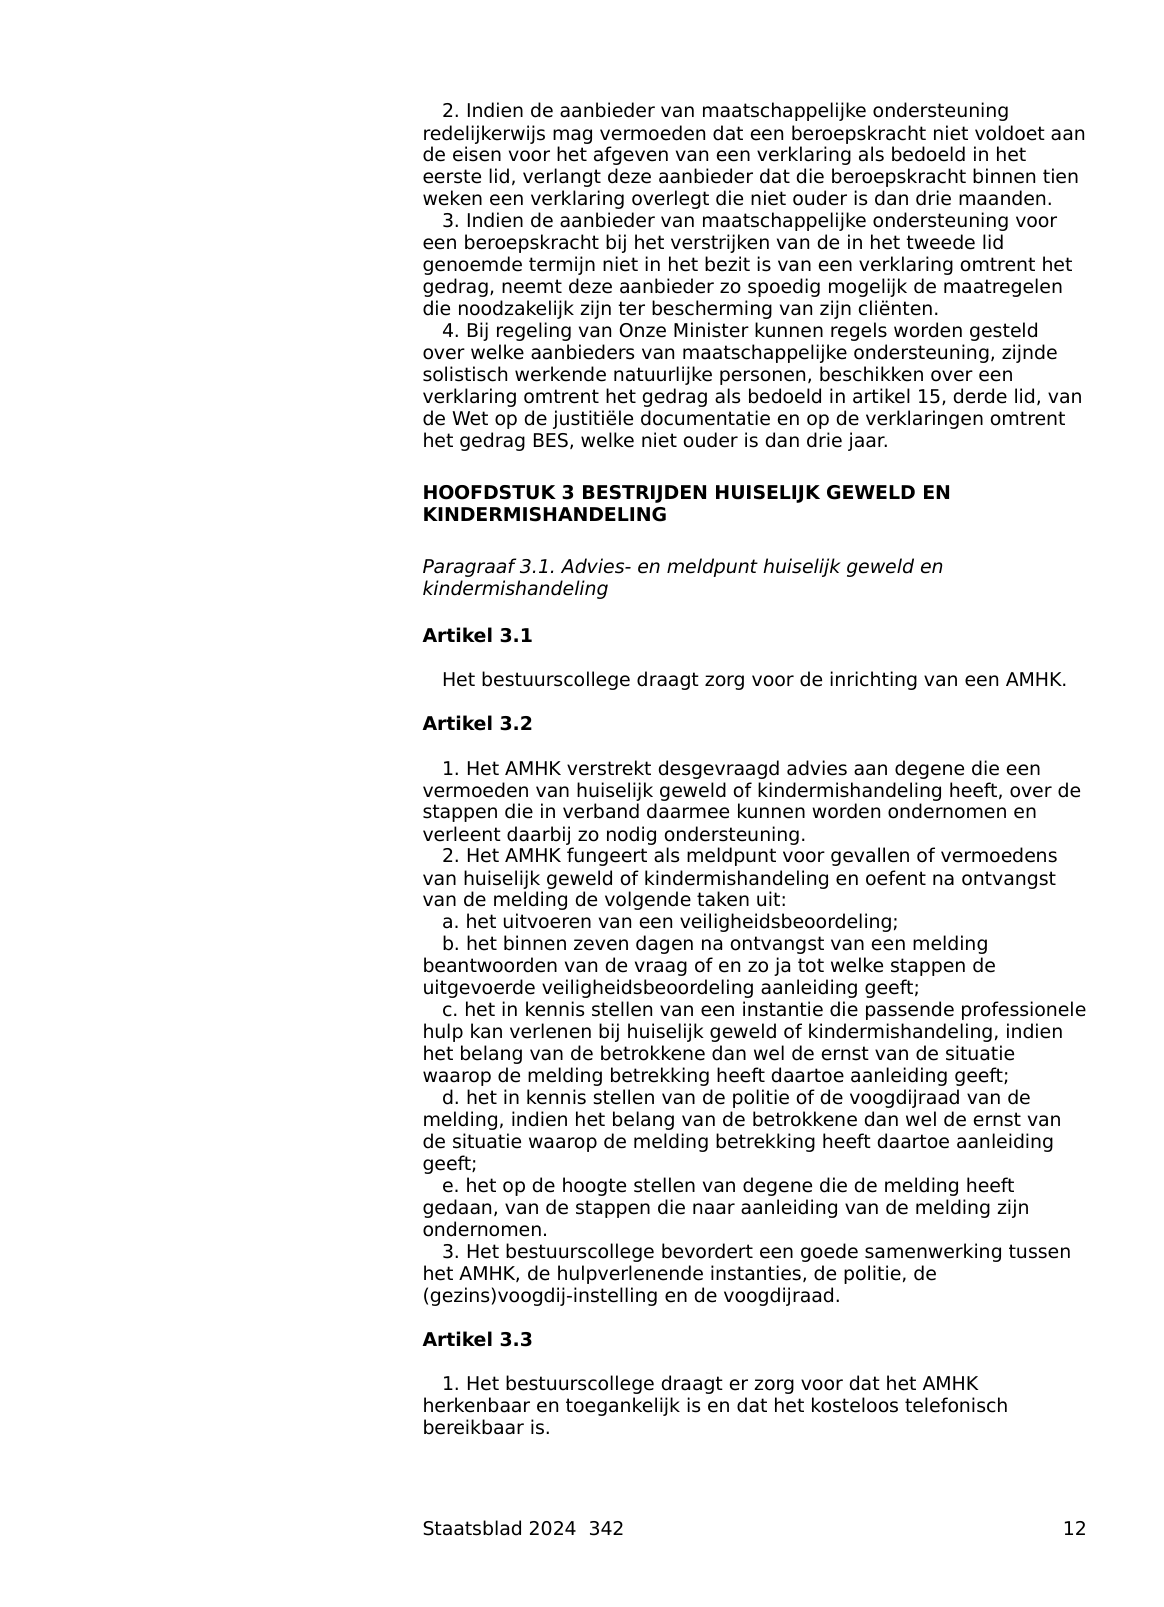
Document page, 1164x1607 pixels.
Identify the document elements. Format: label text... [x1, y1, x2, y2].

text 4. Bij regeling van Onze Minister kunnen regels worden gesteld over welke aanbieders van maatschappelijke ondersteuning, zijnde solistisch werkende natuurlijke personen, beschikken over een verklaring omtrent het gedrag als bedoeld in artikel 15, derde lid, van de Wet op de justitiële documentatie en op de verklaringen omtrent het gedrag BES, welke niet ouder is dan drie jaar. [422, 320, 1087, 452]
text 1. Het bestuurscollege draagt er zorg voor dat het AMHK herkenbaar en toegankelijk is en dat het kosteloos telefonisch bereikbaar is. [422, 1373, 1087, 1439]
text 2. Indien de aanbieder van maatschappelijke ondersteuning redelijkerwijs mag vermoeden dat een beroepskracht niet voldoet aan de eisen voor het afgeven van een verklaring als bedoeld in het eerste lid, verlangt deze aanbieder dat die beroepskracht binnen tien weken een verklaring overlegt die niet ouder is dan drie maanden. [422, 100, 1087, 210]
subtitle Paragraaf 3.1. Advies- en meldpunt huiselijk geweld en kindermishandeling [422, 556, 1087, 600]
text c. het in kennis stellen van een instantie die passende professionele hulp kan verlenen bij huiselijk geweld of kindermishandeling, indien het belang van de betrokkene dan wel de ernst van de situatie waarop de melding betrekking heeft daartoe aanleiding geeft; [422, 999, 1087, 1087]
text Het bestuurscollege draagt zorg voor de inrichting van een AMHK. [422, 669, 1087, 691]
text a. het uitvoeren van een veiligheidsbeoordeling; [422, 911, 1087, 933]
text b. het binnen zeven dagen na ontvangst van een melding beantwoorden van de vraag of en zo ja tot welke stappen de uitgevoerde veiligheidsbeoordeling aanleiding geeft; [422, 933, 1087, 999]
text 1. Het AMHK verstrekt desgevraagd advies aan degene die een vermoeden van huiselijk geweld of kindermishandeling heeft, over de stappen die in verband daarmee kunnen worden ondernomen en verleent daarbij zo nodig ondersteuning. [422, 757, 1087, 845]
subtitle Artikel 3.2 [422, 713, 1087, 735]
subtitle Artikel 3.1 [422, 625, 1087, 647]
text 3. Het bestuurscollege bevordert een goede samenwerking tussen het AMHK, de hulpverlenende instanties, de politie, de (gezins)voogdij-instelling en de voogdijraad. [422, 1241, 1087, 1307]
subtitle Artikel 3.3 [422, 1329, 1087, 1351]
text 3. Indien de aanbieder van maatschappelijke ondersteuning voor een beroepskracht bij het verstrijken van de in het tweede lid genoemde termijn niet in het bezit is van een verklaring omtrent het gedrag, neemt deze aanbieder zo spoedig mogelijk de maatregelen die noodzakelijk zijn ter bescherming van zijn cliënten. [422, 210, 1087, 320]
text d. het in kennis stellen van de politie of de voogdijraad van de melding, indien het belang van de betrokkene dan wel de ernst van de situatie waarop de melding betrekking heeft daartoe aanleiding geeft; [422, 1087, 1087, 1175]
text 2. Het AMHK fungeert als meldpunt voor gevallen of vermoedens van huiselijk geweld of kindermishandeling en oefent na ontvangst van de melding de volgende taken uit: [422, 845, 1087, 911]
text e. het op de hoogte stellen van degene die de melding heeft gedaan, van de stappen die naar aanleiding van de melding zijn ondernomen. [422, 1175, 1087, 1241]
subtitle HOOFDSTUK 3 BESTRIJDEN HUISELIJK GEWELD EN KINDERMISHANDELING [422, 482, 1087, 526]
